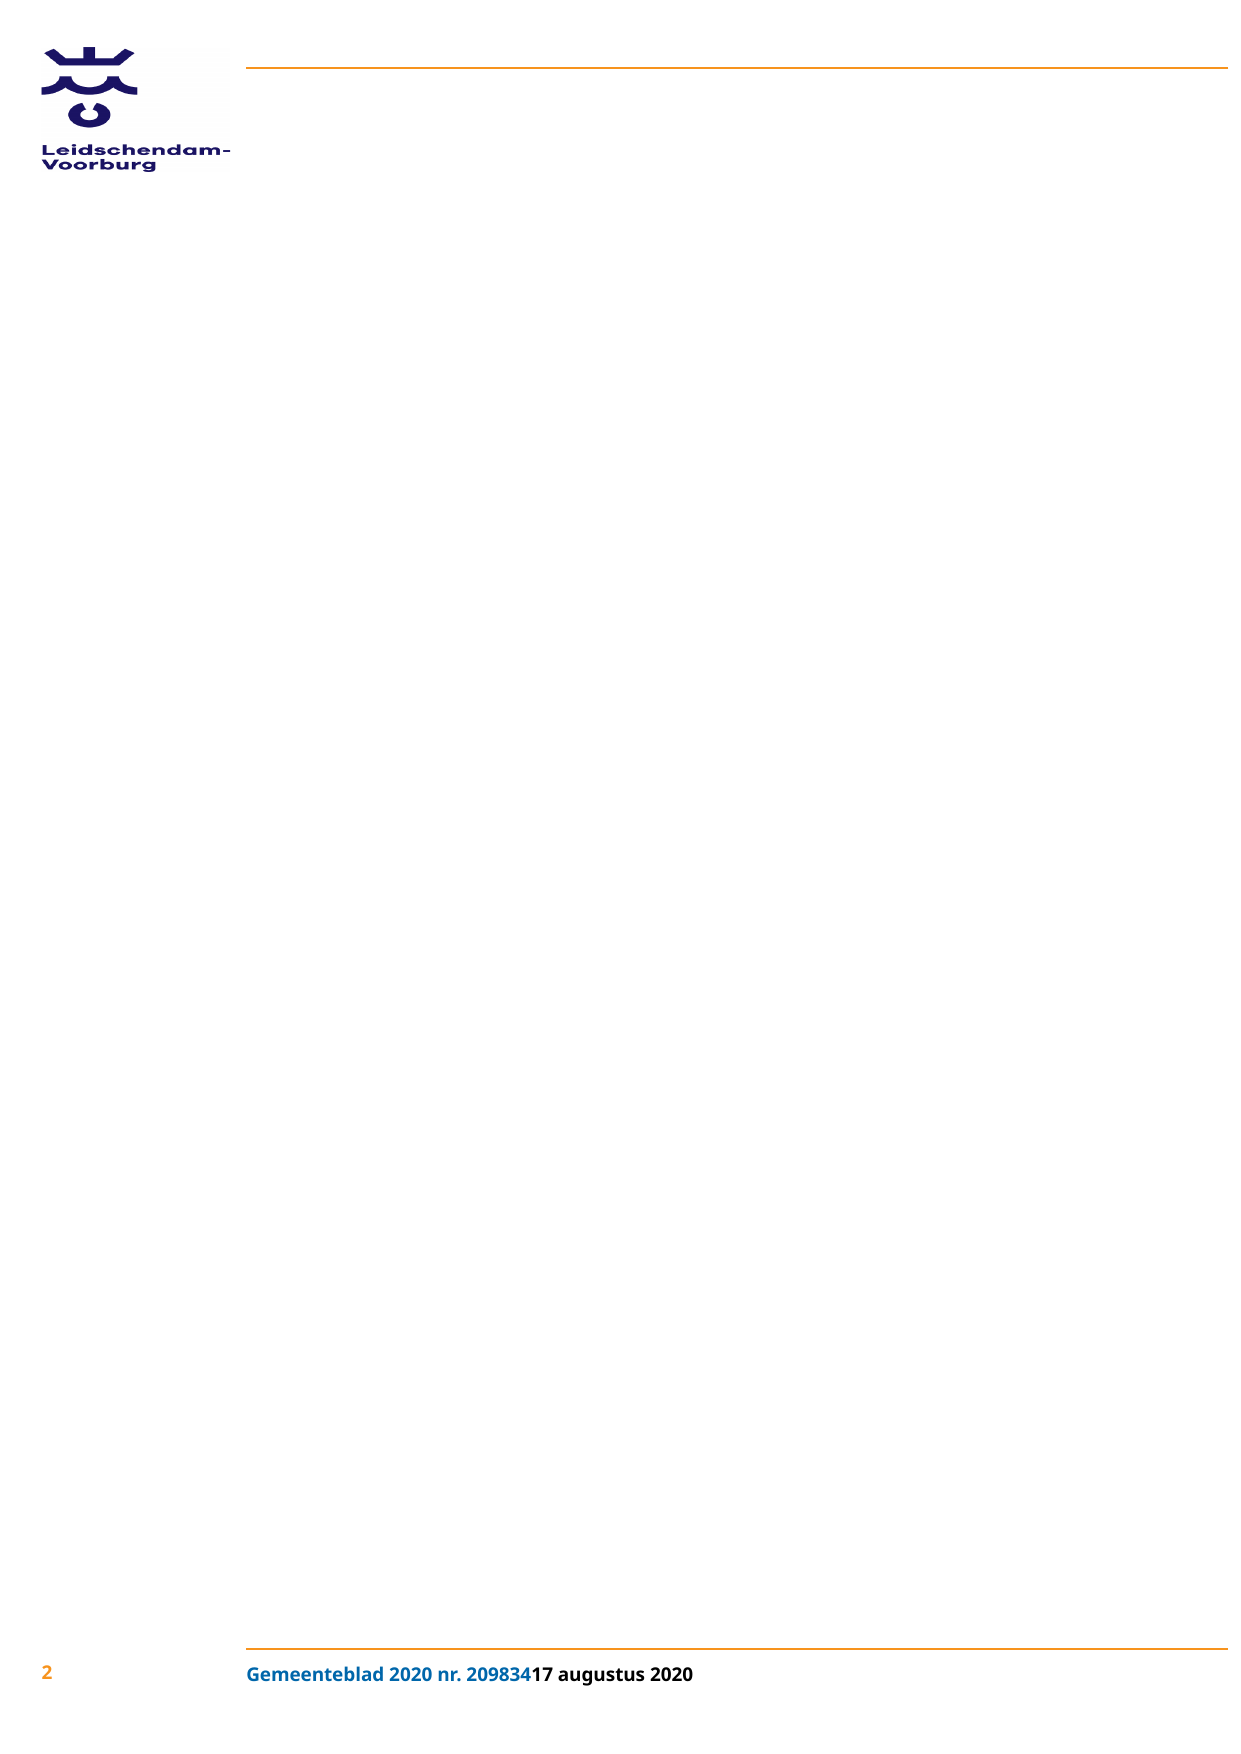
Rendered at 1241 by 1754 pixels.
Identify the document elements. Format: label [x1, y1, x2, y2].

picture [41, 47, 231, 172]
